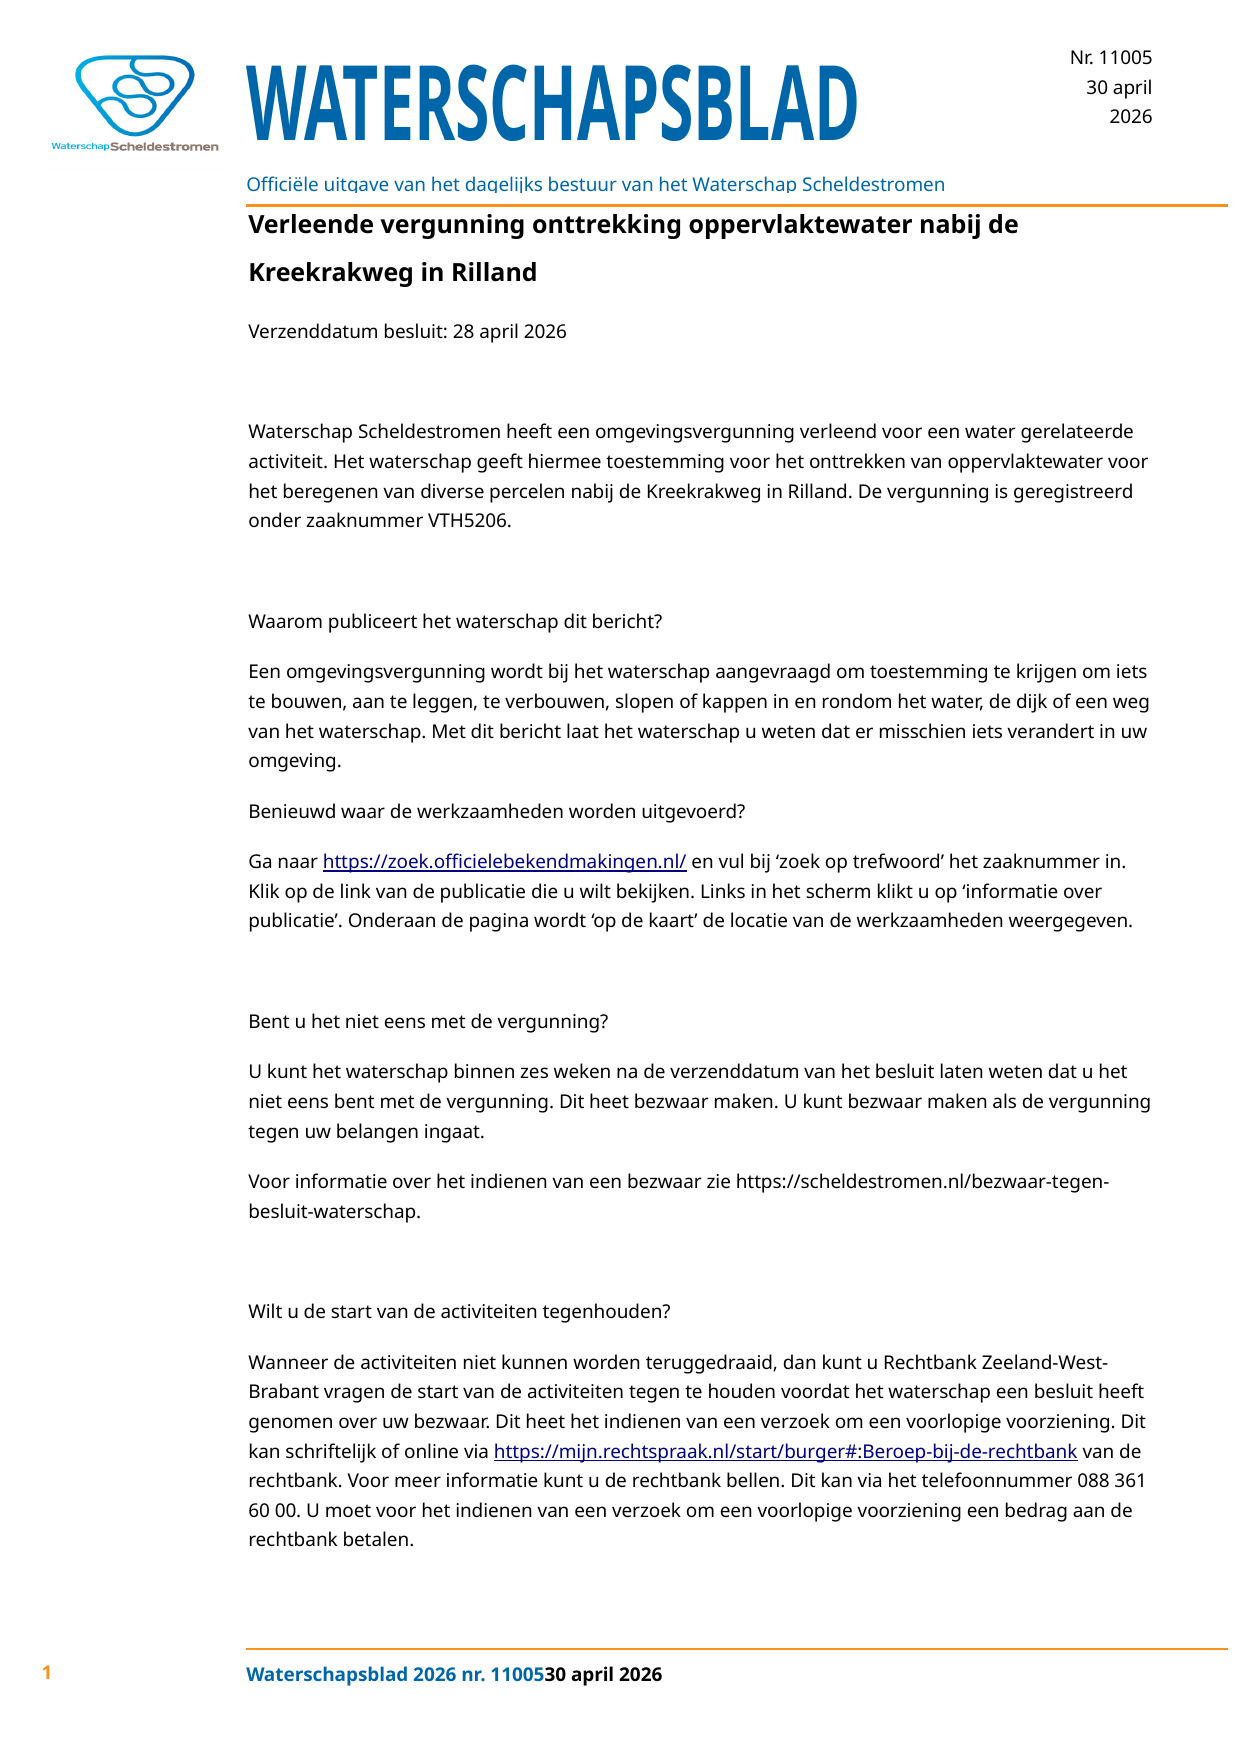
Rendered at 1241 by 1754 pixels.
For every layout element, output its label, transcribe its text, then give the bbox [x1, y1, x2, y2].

text Verleende vergunning onttrekking oppervlaktewater nabij de Kreekrakweg in Rilland [248, 207, 1152, 288]
text Wanneer de activiteiten niet kunnen worden teruggedraaid, dan kunt u Rechtbank Zeeland-West-Brabant vragen de start van de activiteiten tegen te houden voordat het waterschap een besluit heeft genomen over uw bezwaar. Dit heet het indienen van een verzoek om een voorlopige voorziening. Dit kan schriftelijk of online via https://mijn.rechtspraak.nl/start/burger#:Beroep-bij-de-rechtbank van de rechtbank. Voor meer informatie kunt u de rechtbank bellen. Dit kan via het telefoonnummer 088 361 60 00. U moet voor het indienen van een verzoek om een voorlopige voorziening een bedrag aan de rechtbank betalen. [248, 1349, 1152, 1552]
text Waarom publiceert het waterschap dit bericht? [248, 608, 1152, 634]
text Benieuwd waar de werkzaamheden worden uitgevoerd? [248, 798, 1152, 824]
text Wilt u de start van de activiteiten tegenhouden? [248, 1299, 1152, 1324]
text Ga naar https://zoek.officielebekendmakingen.nl/ en vul bij ‘zoek op trefwoord’ het zaaknummer in. Klik op de link van de publicatie die u wilt bekijken. Links in het scherm klikt u op ‘informatie over publicatie’. Onderaan de pagina wordt ‘op de kaart’ de locatie van de werkzaamheden weergegeven. [248, 848, 1152, 933]
text Verzenddatum besluit: 28 april 2026 [248, 318, 1152, 344]
text U kunt het waterschap binnen zes weken na de verzenddatum van het besluit laten weten dat u het niet eens bent met de vergunning. Dit heet bezwaar maken. U kunt bezwaar maken als de vergunning tegen uw belangen ingaat. [248, 1059, 1152, 1144]
text Voor informatie over het indienen van een bezwaar zie https://scheldestromen.nl/bezwaar-tegen-besluit-waterschap. [248, 1168, 1152, 1224]
picture [41, 47, 231, 172]
text Waterschap Scheldestromen heeft een omgevingsvergunning verleend voor een water gerelateerde activiteit. Het waterschap geeft hiermee toestemming voor het onttrekken van oppervlaktewater voor het beregenen van diverse percelen nabij de Kreekrakweg in Rilland. De vergunning is geregistreerd onder zaaknummer VTH5206. [248, 419, 1152, 533]
text Een omgevingsvergunning wordt bij het waterschap aangevraagd om toestemming te krijgen om iets te bouwen, aan te leggen, te verbouwen, slopen of kappen in en rondom het water, de dijk of een weg van het waterschap. Met dit bericht laat het waterschap u weten dat er misschien iets verandert in uw omgeving. [248, 659, 1152, 773]
text Bent u het niet eens met de vergunning? [248, 1008, 1152, 1034]
